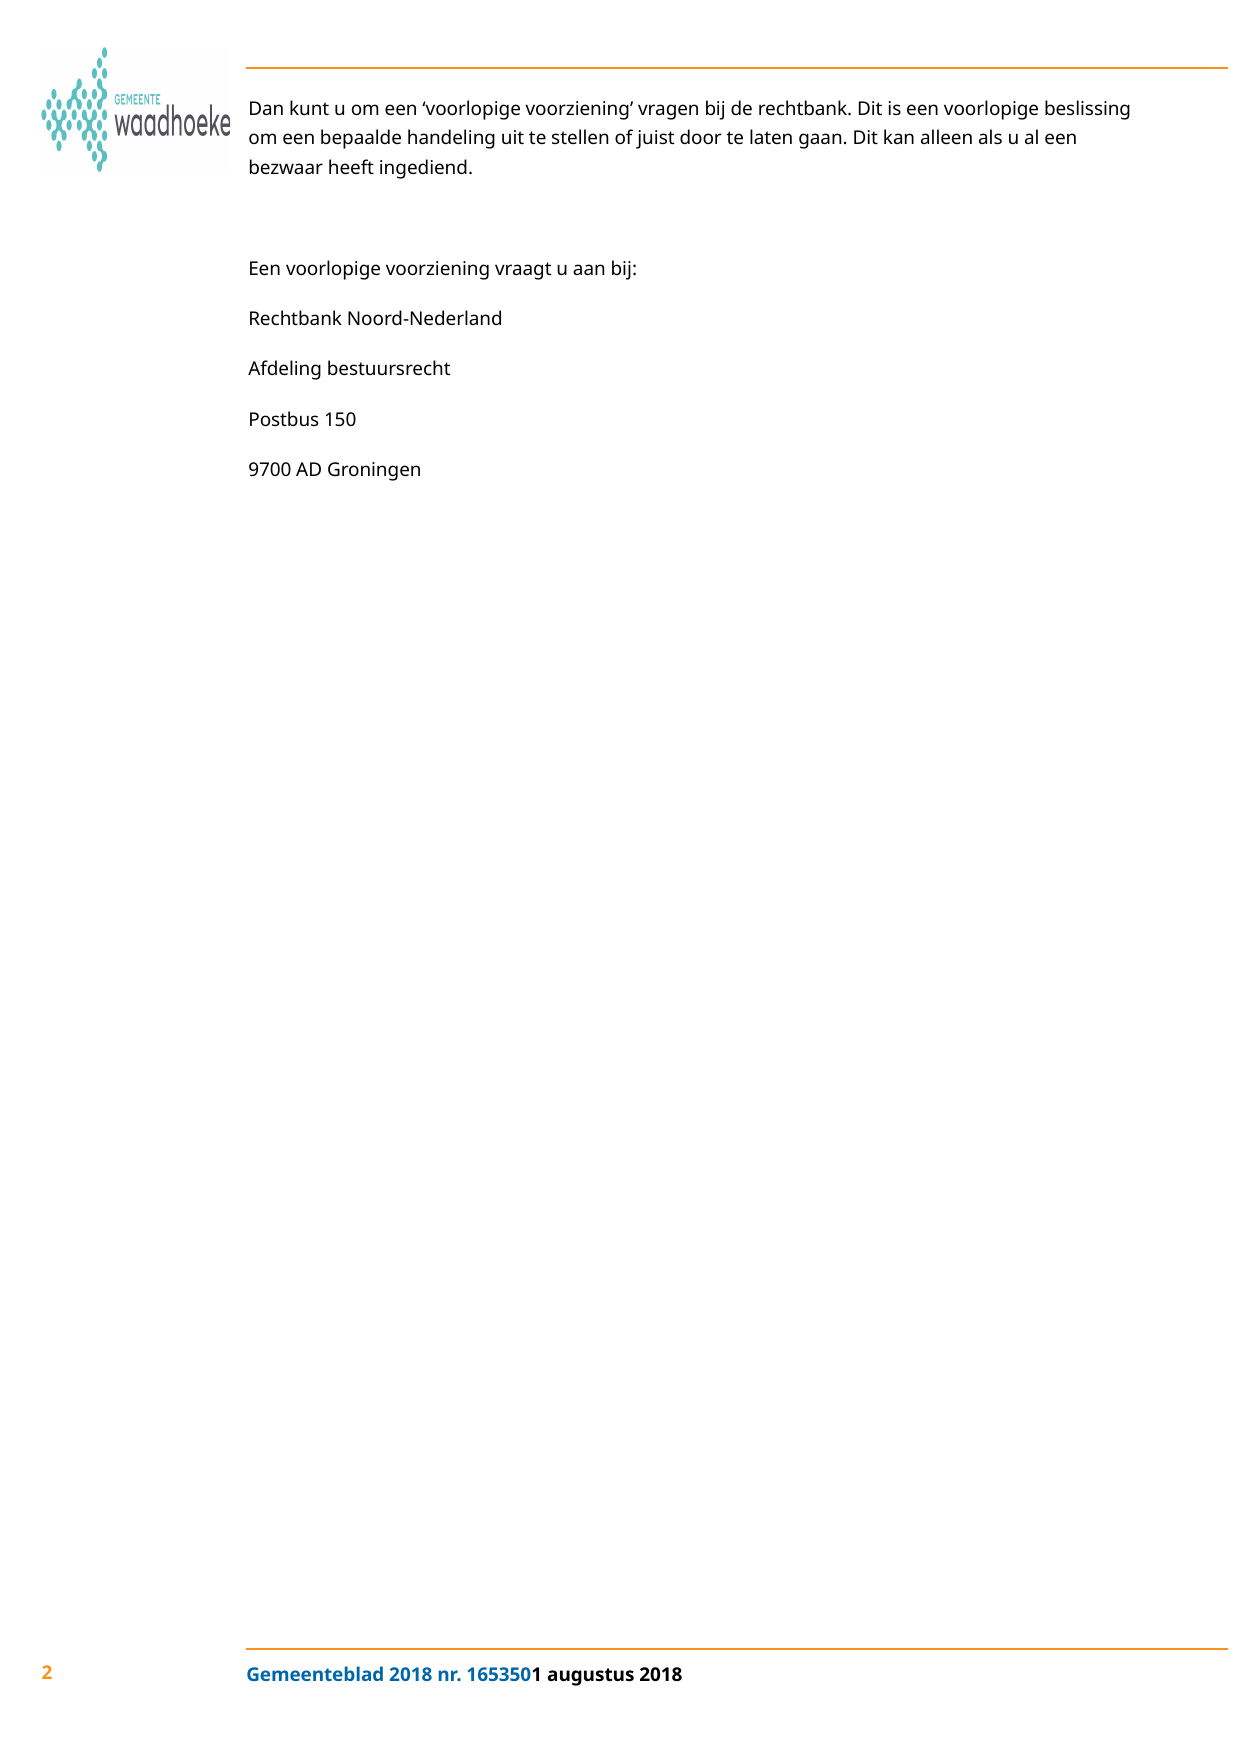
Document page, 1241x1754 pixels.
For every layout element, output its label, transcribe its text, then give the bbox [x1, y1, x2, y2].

picture [41, 47, 231, 172]
text Afdeling bestuursrecht [248, 356, 1152, 381]
text Rechtbank Noord-Nederland [248, 305, 1152, 331]
text 9700 AD Groningen [248, 456, 1152, 482]
text Een voorlopige voorziening vraagt u aan bij: [248, 255, 1152, 281]
text Postbus 150 [248, 406, 1152, 432]
text Dan kunt u om een ‘voorlopige voorziening’ vragen bij de rechtbank. Dit is een voorlopige beslissing om een bepaalde handeling uit te stellen of juist door te laten gaan. Dit kan alleen als u al een bezwaar heeft ingediend. [248, 95, 1152, 180]
